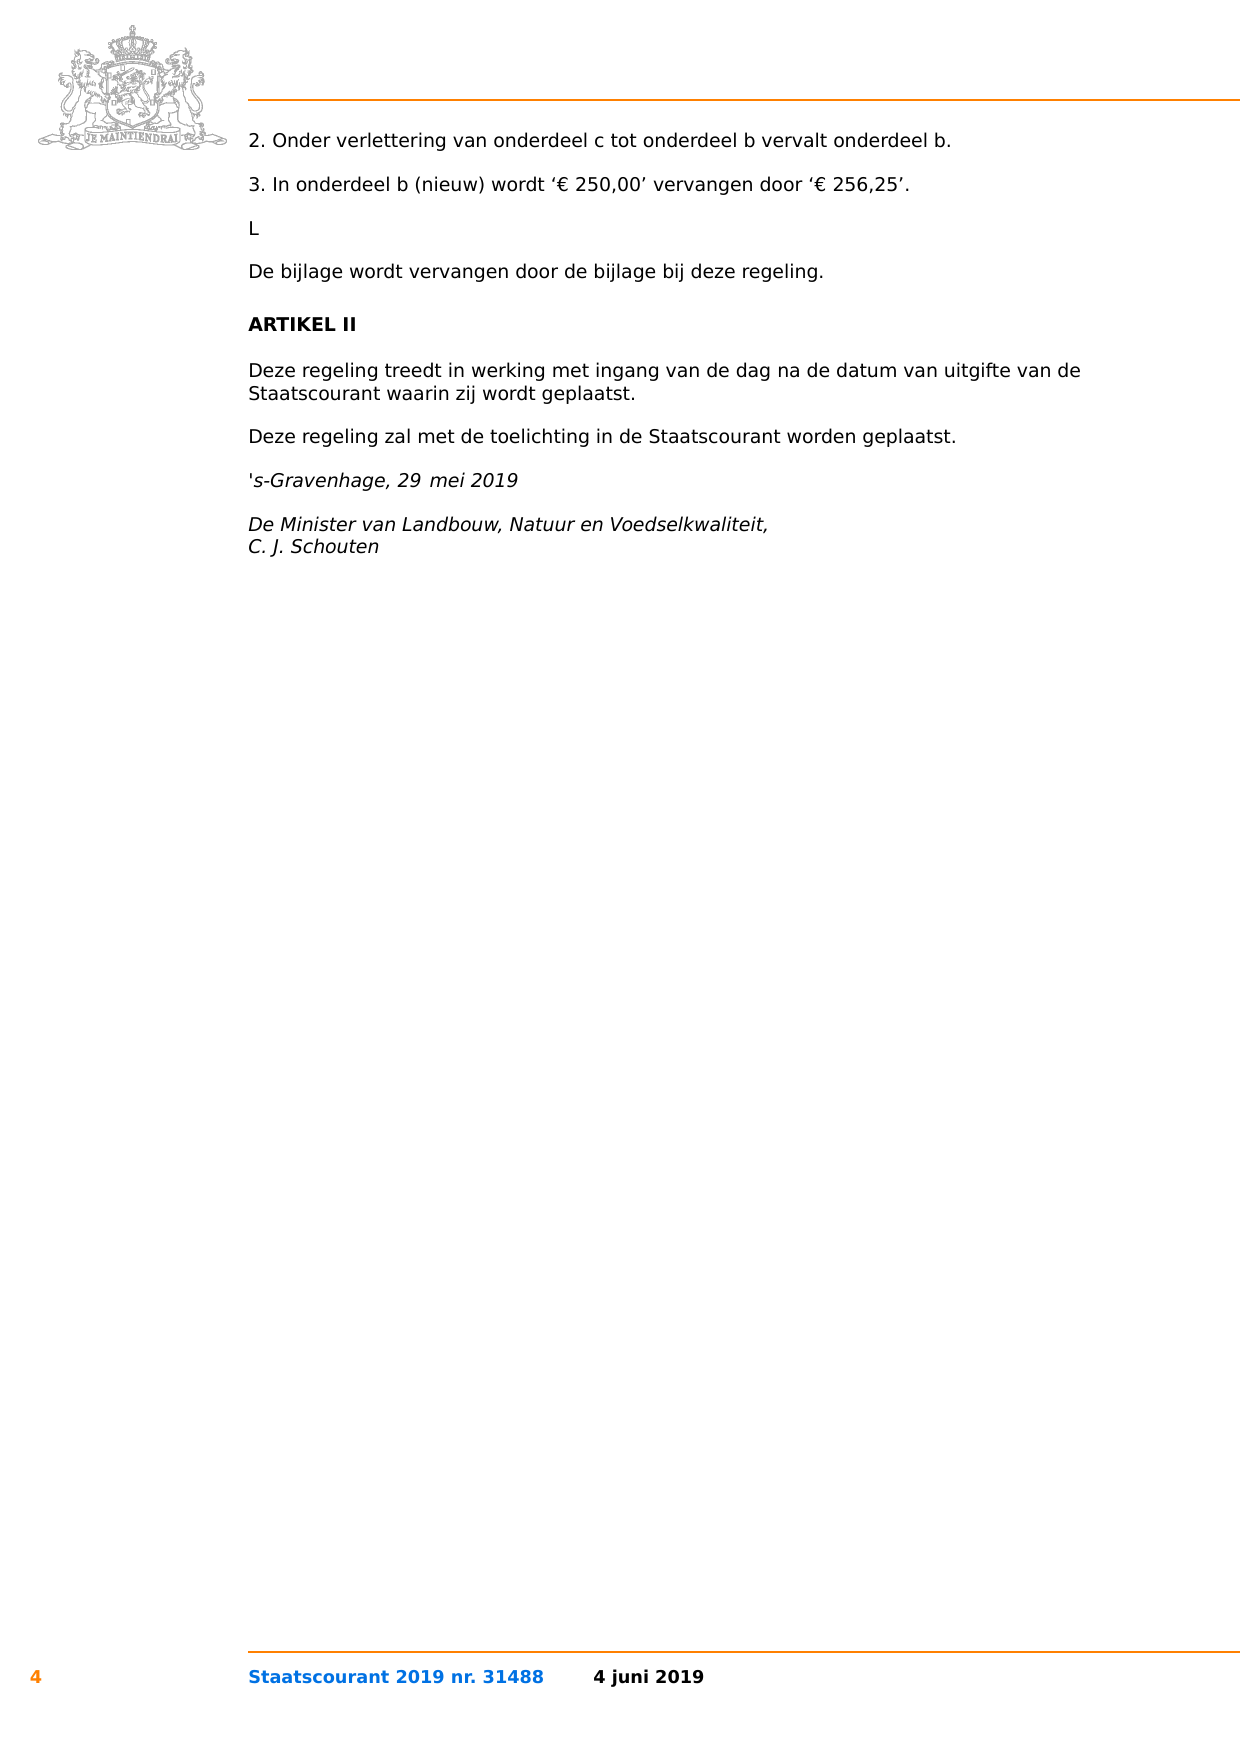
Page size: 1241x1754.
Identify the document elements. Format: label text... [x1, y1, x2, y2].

text Deze regeling zal met de toelichting in de Staatscourant worden geplaatst. [248, 426, 1163, 448]
text De Minister van Landbouw, Natuur en Voedselkwaliteit, C. J. Schouten [248, 514, 1163, 558]
text De bijlage wordt vervangen door de bijlage bij deze regeling. [248, 261, 1163, 283]
text Deze regeling treedt in werking met ingang van de dag na de datum van uitgifte van de Staatscourant waarin zij wordt geplaatst. [248, 360, 1163, 404]
text 2. Onder verlettering van onderdeel c tot onderdeel b vervalt onderdeel b. [248, 130, 1163, 152]
picture [38, 25, 227, 150]
text 3. In onderdeel b (nieuw) wordt ‘€ 250,00’ vervangen door ‘€ 256,25’. [248, 174, 1163, 196]
subtitle ARTIKEL II [248, 313, 1163, 335]
text 's-Gravenhage, 29 mei 2019 [248, 470, 1163, 492]
text L [248, 218, 1163, 239]
